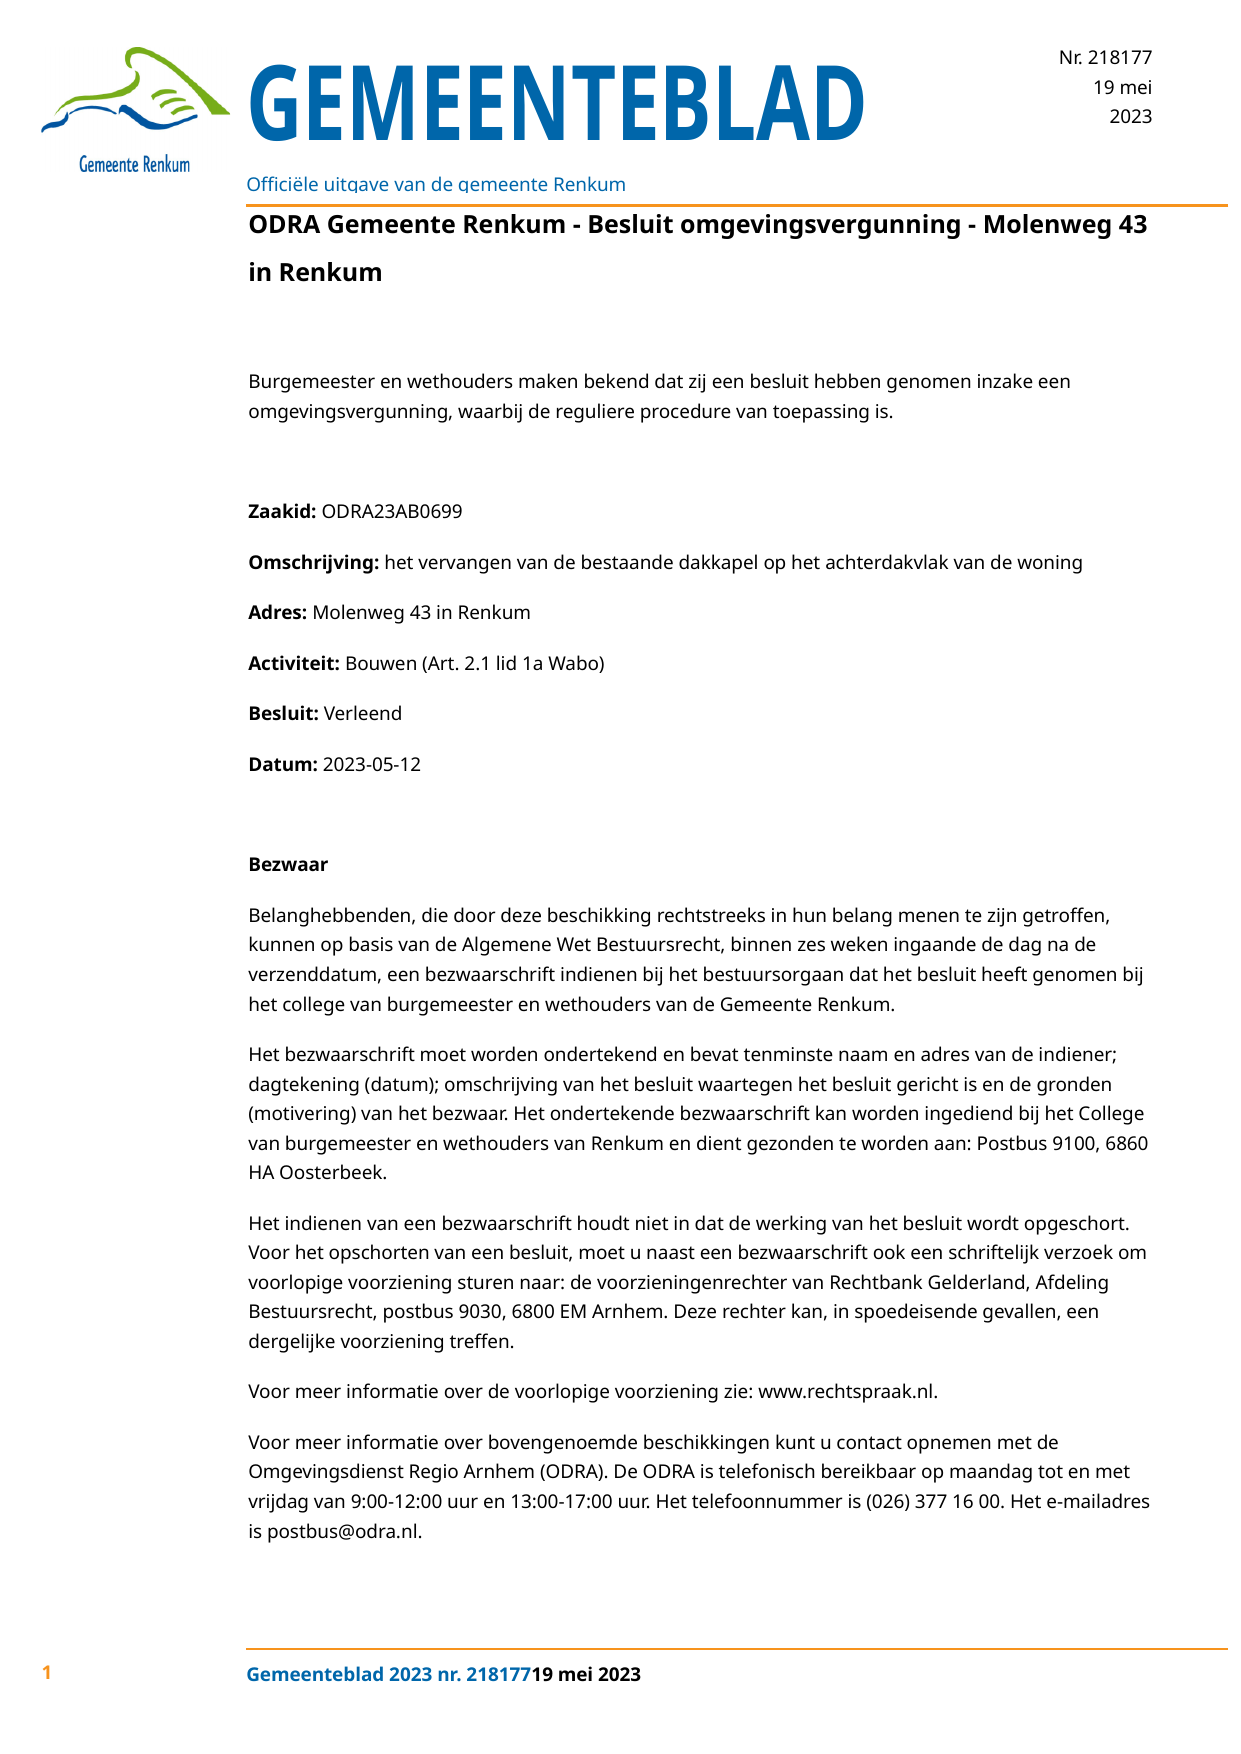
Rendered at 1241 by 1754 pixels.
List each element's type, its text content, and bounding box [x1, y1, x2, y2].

text Besluit: Verleend [248, 700, 1152, 726]
text Datum: 2023-05-12 [248, 751, 1152, 777]
text Activiteit: Bouwen (Art. 2.1 lid 1a Wabo) [248, 650, 1152, 676]
text Voor meer informatie over bovengenoemde beschikkingen kunt u contact opnemen met de Omgevingsdienst Regio Arnhem (ODRA). De ODRA is telefonisch bereikbaar op maandag tot en met vrijdag van 9:00-12:00 uur en 13:00-17:00 uur. Het telefoonnummer is (026) 377 16 00. Het e-mailadres is postbus@odra.nl. [248, 1429, 1152, 1544]
text Voor meer informatie over de voorlopige voorziening zie: www.rechtspraak.nl. [248, 1379, 1152, 1404]
text Omschrijving: het vervangen van de bestaande dakkapel op het achterdakvlak van de woning [248, 549, 1152, 575]
text Belanghebbenden, die door deze beschikking rechtstreeks in hun belang menen te zijn getroffen, kunnen op basis van de Algemene Wet Bestuursrecht, binnen zes weken ingaande de dag na de verzenddatum, een bezwaarschrift indienen bij het bestuursorgaan dat het besluit heeft genomen bij het college van burgemeester en wethouders van de Gemeente Renkum. [248, 902, 1152, 1017]
text ODRA Gemeente Renkum - Besluit omgevingsvergunning - Molenweg 43 in Renkum [248, 207, 1152, 288]
text Het indienen van een bezwaarschrift houdt niet in dat de werking van het besluit wordt opgeschort. Voor het opschorten van een besluit, moet u naast een bezwaarschrift ook een schriftelijk verzoek om voorlopige voorziening sturen naar: de voorzieningenrechter van Rechtbank Gelderland, Afdeling Bestuursrecht, postbus 9030, 6800 EM Arnhem. Deze rechter kan, in spoedeisende gevallen, een dergelijke voorziening treffen. [248, 1210, 1152, 1354]
text Bezwaar [248, 852, 1152, 877]
text Zaakid: ODRA23AB0699 [248, 499, 1152, 524]
picture [41, 47, 231, 172]
text Het bezwaarschrift moet worden ondertekend en bevat tenminste naam en adres van de indiener; dagtekening (datum); omschrijving van het besluit waartegen het besluit gericht is en de gronden (motivering) van het bezwaar. Het ondertekende bezwaarschrift kan worden ingediend bij het College van burgemeester en wethouders van Renkum en dient gezonden te worden aan: Postbus 9100, 6860 HA Oosterbeek. [248, 1041, 1152, 1185]
text Adres: Molenweg 43 in Renkum [248, 599, 1152, 625]
text Burgemeester en wethouders maken bekend dat zij een besluit hebben genomen inzake een omgevingsvergunning, waarbij de reguliere procedure van toepassing is. [248, 368, 1152, 424]
